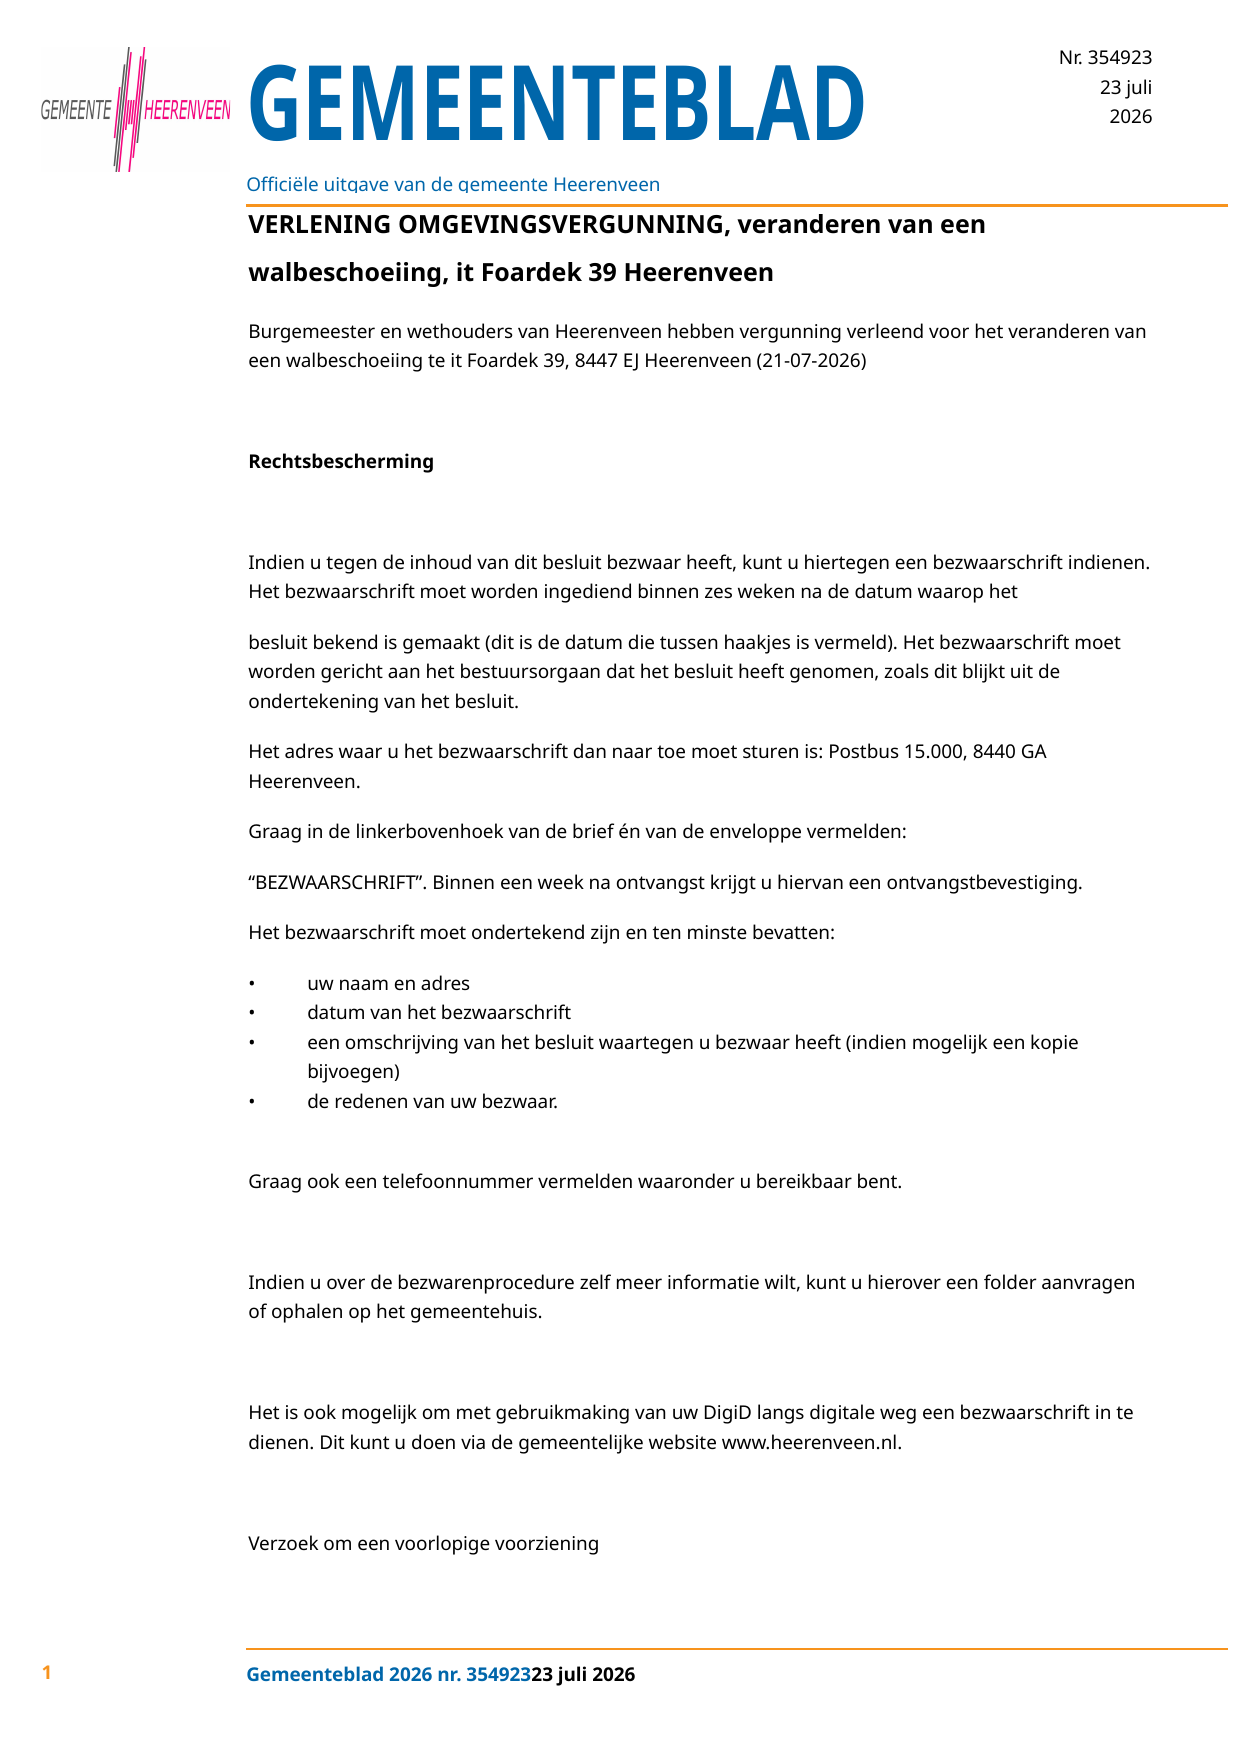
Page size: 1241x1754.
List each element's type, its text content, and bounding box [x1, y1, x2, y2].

list datum van het bezwaarschrift [248, 999, 1152, 1025]
text Het bezwaarschrift moet ondertekend zijn en ten minste bevatten: [248, 919, 1152, 945]
text Het adres waar u het bezwaarschrift dan naar toe moet sturen is: Postbus 15.000, 8440 GA Heerenveen. [248, 739, 1152, 794]
text Indien u over de bezwarenprocedure zelf meer informatie wilt, kunt u hierover een folder aanvragen of ophalen op het gemeentehuis. [248, 1269, 1152, 1324]
text Burgemeester en wethouders van Heerenveen hebben vergunning verleend voor het veranderen van een walbeschoeiing te it Foardek 39, 8447 EJ Heerenveen (21-07-2026) [248, 318, 1152, 373]
text Indien u tegen de inhoud van dit besluit bezwaar heeft, kunt u hiertegen een bezwaarschrift indienen. Het bezwaarschrift moet worden ingediend binnen zes weken na de datum waarop het [248, 549, 1152, 604]
list de redenen van uw bezwaar. [248, 1088, 1152, 1114]
text Graag in de linkerbovenhoek van de brief én van de enveloppe vermelden: [248, 819, 1152, 844]
text besluit bekend is gemaakt (dit is de datum die tussen haakjes is vermeld). Het bezwaarschrift moet worden gericht aan het bestuursorgaan dat het besluit heeft genomen, zoals dit blijkt uit de ondertekening van het besluit. [248, 629, 1152, 714]
text Verzoek om een voorlopige voorziening [248, 1530, 1152, 1556]
text “BEZWAARSCHRIFT”. Binnen een week na ontvangst krijgt u hiervan een ontvangstbevestiging. [248, 869, 1152, 895]
list een omschrijving van het besluit waartegen u bezwaar heeft (indien mogelijk een kopie bijvoegen) [248, 1029, 1152, 1084]
text Het is ook mogelijk om met gebruikmaking van uw DigiD langs digitale weg een bezwaarschrift in te dienen. Dit kunt u doen via de gemeentelijke website www.heerenveen.nl. [248, 1399, 1152, 1455]
picture [41, 47, 231, 172]
text Graag ook een telefoonnummer vermelden waaronder u bereikbaar bent. [248, 1168, 1152, 1194]
list uw naam en adres [248, 970, 1152, 996]
text VERLENING OMGEVINGSVERGUNNING, veranderen van een walbeschoeiing, it Foardek 39 Heerenveen [248, 207, 1152, 288]
text Rechtsbescherming [248, 448, 1152, 474]
